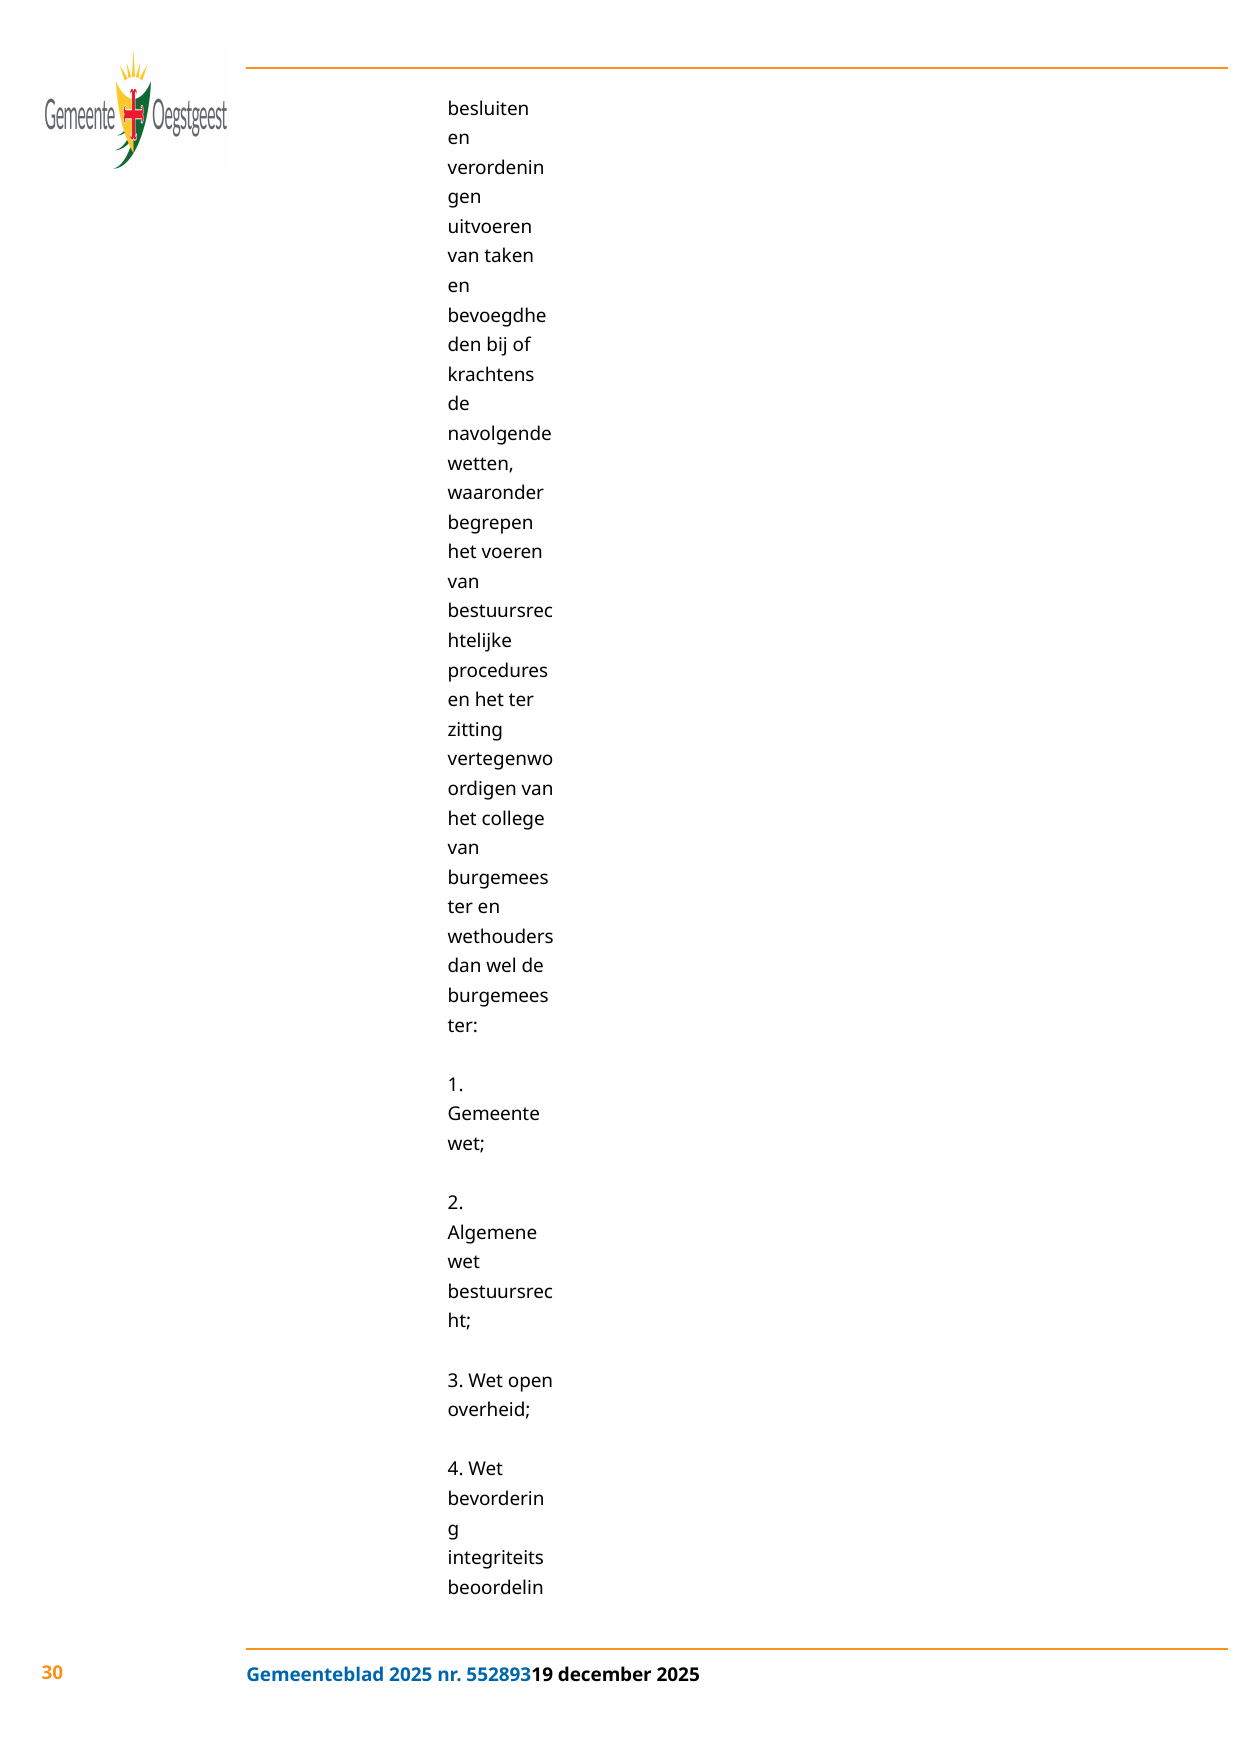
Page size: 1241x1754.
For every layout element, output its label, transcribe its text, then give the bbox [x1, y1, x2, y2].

table_cell [651, 95, 748, 1600]
picture [41, 47, 231, 172]
table_cell [248, 95, 346, 1600]
table_cell [944, 95, 1041, 1600]
table_cell [554, 95, 651, 1600]
table_cell [846, 95, 944, 1600]
table_cell besluiten en verordeningen uitvoeren van taken en bevoegdheden bij of krachtens de navolgende wetten, waaronder begrepen het voeren van bestuursrechtelijke procedures en het ter zitting vertegenwoordigen van het college van burgemeester en wethouders dan wel de burgemeester: 1. Gemeentewet; 2. Algemene wet bestuursrecht; 3. Wet open overheid; 4. Wet bevordering integriteitsbeoordelin [448, 95, 553, 1600]
table_cell [1041, 95, 1152, 1600]
table_cell [749, 95, 846, 1600]
table_cell [346, 95, 447, 1600]
